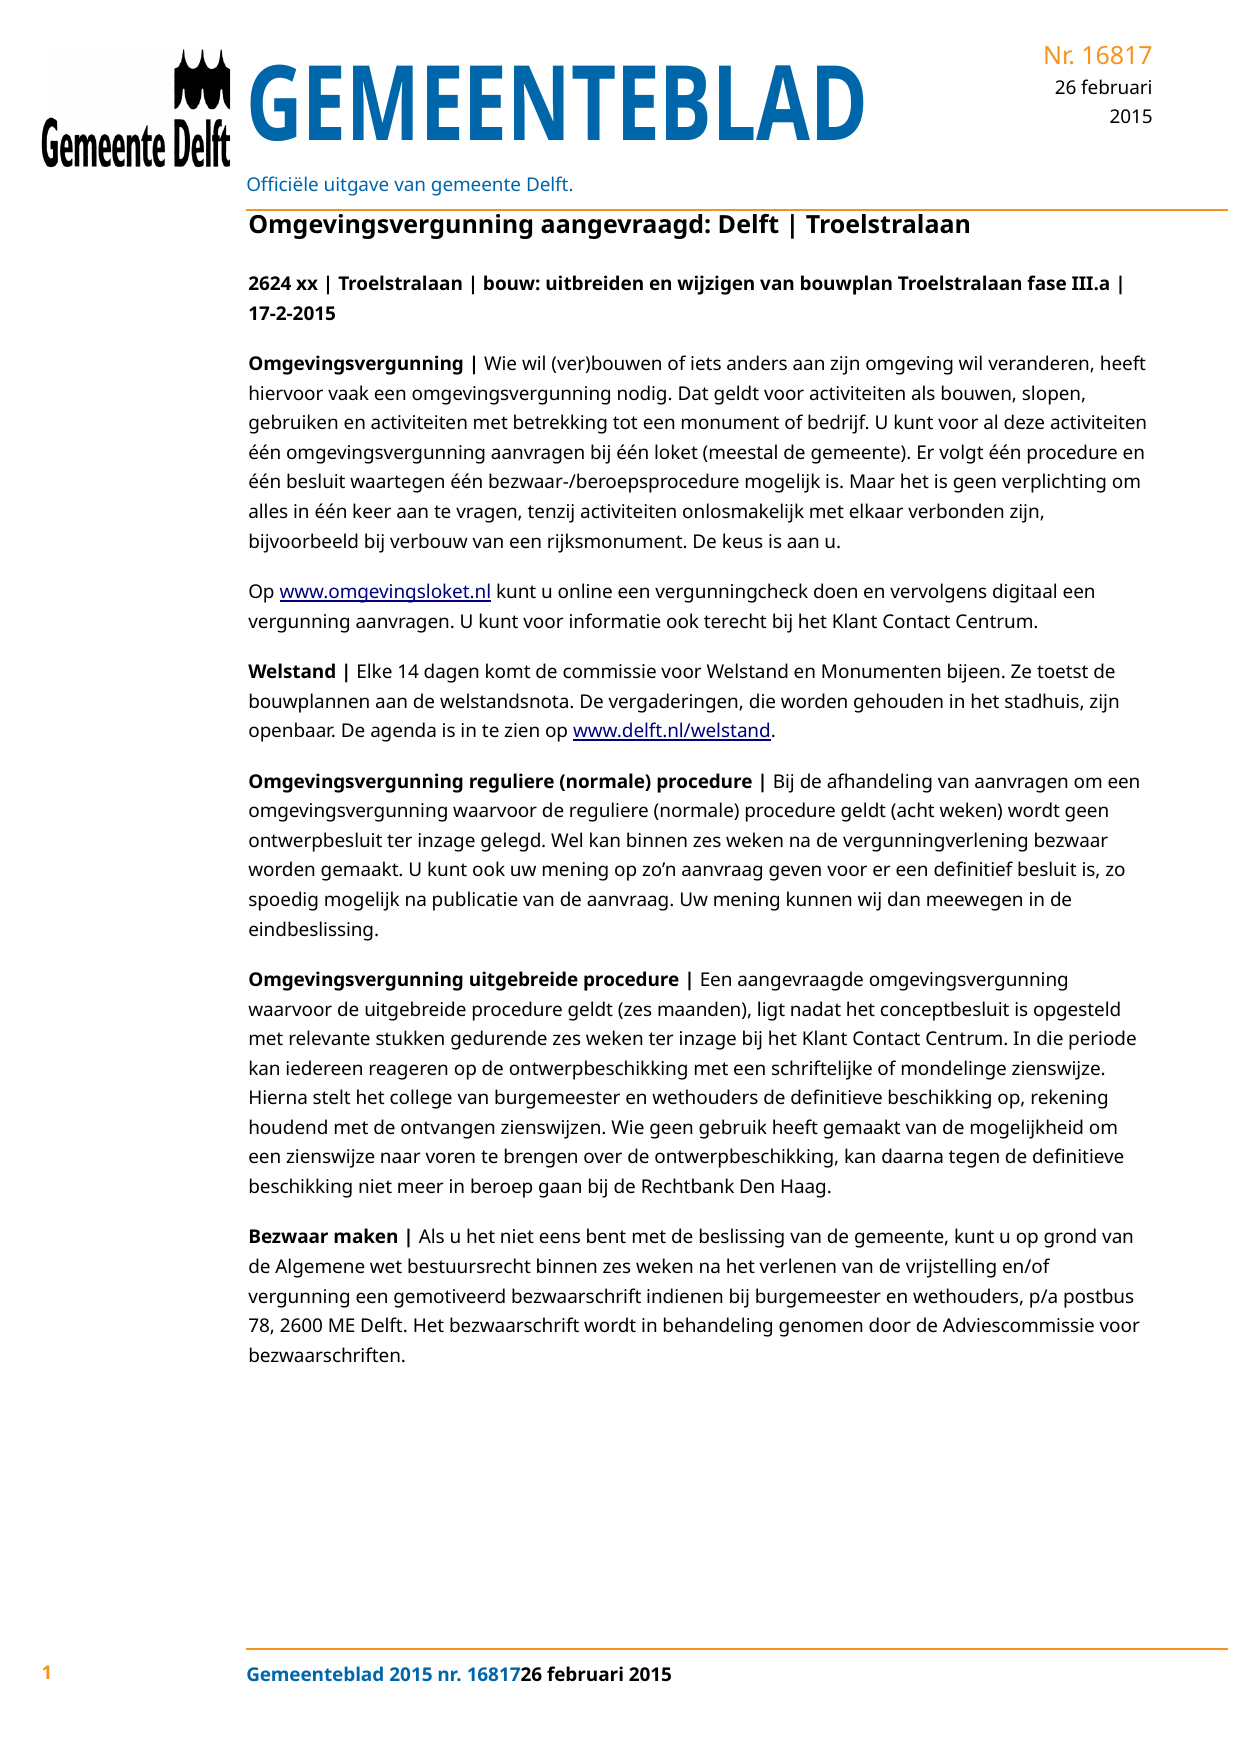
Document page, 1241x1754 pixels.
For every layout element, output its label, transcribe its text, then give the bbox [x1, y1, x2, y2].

text Omgevingsvergunning | Wie wil (ver)bouwen of iets anders aan zijn omgeving wil veranderen, heeft hiervoor vaak een omgevingsvergunning nodig. Dat geldt voor activiteiten als bouwen, slopen, gebruiken en activiteiten met betrekking tot een monument of bedrijf. U kunt voor al deze activiteiten één omgevingsvergunning aanvragen bij één loket (meestal de gemeente). Er volgt één procedure en één besluit waartegen één bezwaar-/beroepsprocedure mogelijk is. Maar het is geen verplichting om alles in één keer aan te vragen, tenzij activiteiten onlosmakelijk met elkaar verbonden zijn, bijvoorbeeld bij verbouw van een rijksmonument. De keus is aan u. [248, 350, 1152, 553]
text Bezwaar maken | Als u het niet eens bent met de beslissing van de gemeente, kunt u op grond van de Algemene wet bestuursrecht binnen zes weken na het verlenen van de vrijstelling en/of vergunning een gemotiveerd bezwaarschrift indienen bij burgemeester en wethouders, p/a postbus 78, 2600 ME Delft. Het bezwaarschrift wordt in behandeling genomen door de Adviescommissie voor bezwaarschriften. [248, 1224, 1152, 1368]
text Omgevingsvergunning reguliere (normale) procedure | Bij de afhandeling van aanvragen om een omgevingsvergunning waarvoor de reguliere (normale) procedure geldt (acht weken) wordt geen ontwerpbesluit ter inzage gelegd. Wel kan binnen zes weken na de vergunningverlening bezwaar worden gemaakt. U kunt ook uw mening op zo’n aanvraag geven voor er een definitief besluit is, zo spoedig mogelijk na publicatie van de aanvraag. Uw mening kunnen wij dan meewegen in de eindbeslissing. [248, 768, 1152, 941]
text 2624 xx | Troelstralaan | bouw: uitbreiden en wijzigen van bouwplan Troelstralaan fase III.a | 17-2-2015 [248, 270, 1152, 326]
text Omgevingsvergunning aangevraagd: Delft | Troelstralaan [248, 211, 1152, 241]
text Op www.omgevingsloket.nl kunt u online een vergunningcheck doen en vervolgens digitaal een vergunning aanvragen. U kunt voor informatie ook terecht bij het Klant Contact Centrum. [248, 578, 1152, 633]
text Omgevingsvergunning uitgebreide procedure | Een aangevraagde omgevingsvergunning waarvoor de uitgebreide procedure geldt (zes maanden), ligt nadat het conceptbesluit is opgesteld met relevante stukken gedurende zes weken ter inzage bij het Klant Contact Centrum. In die periode kan iedereen reageren op de ontwerpbeschikking met een schriftelijke of mondelinge zienswijze. Hierna stelt het college van burgemeester en wethouders de definitieve beschikking op, rekening houdend met de ontvangen zienswijzen. Wie geen gebruik heeft gemaakt van de mogelijkheid om een zienswijze naar voren te brengen over de ontwerpbeschikking, kan daarna tegen de definitieve beschikking niet meer in beroep gaan bij de Rechtbank Den Haag. [248, 966, 1152, 1199]
text Welstand | Elke 14 dagen komt de commissie voor Welstand en Monumenten bijeen. Ze toetst de bouwplannen aan de welstandsnota. De vergaderingen, die worden gehouden in het stadhuis, zijn openbaar. De agenda is in te zien op www.delft.nl/welstand. [248, 658, 1152, 743]
picture [41, 47, 231, 172]
